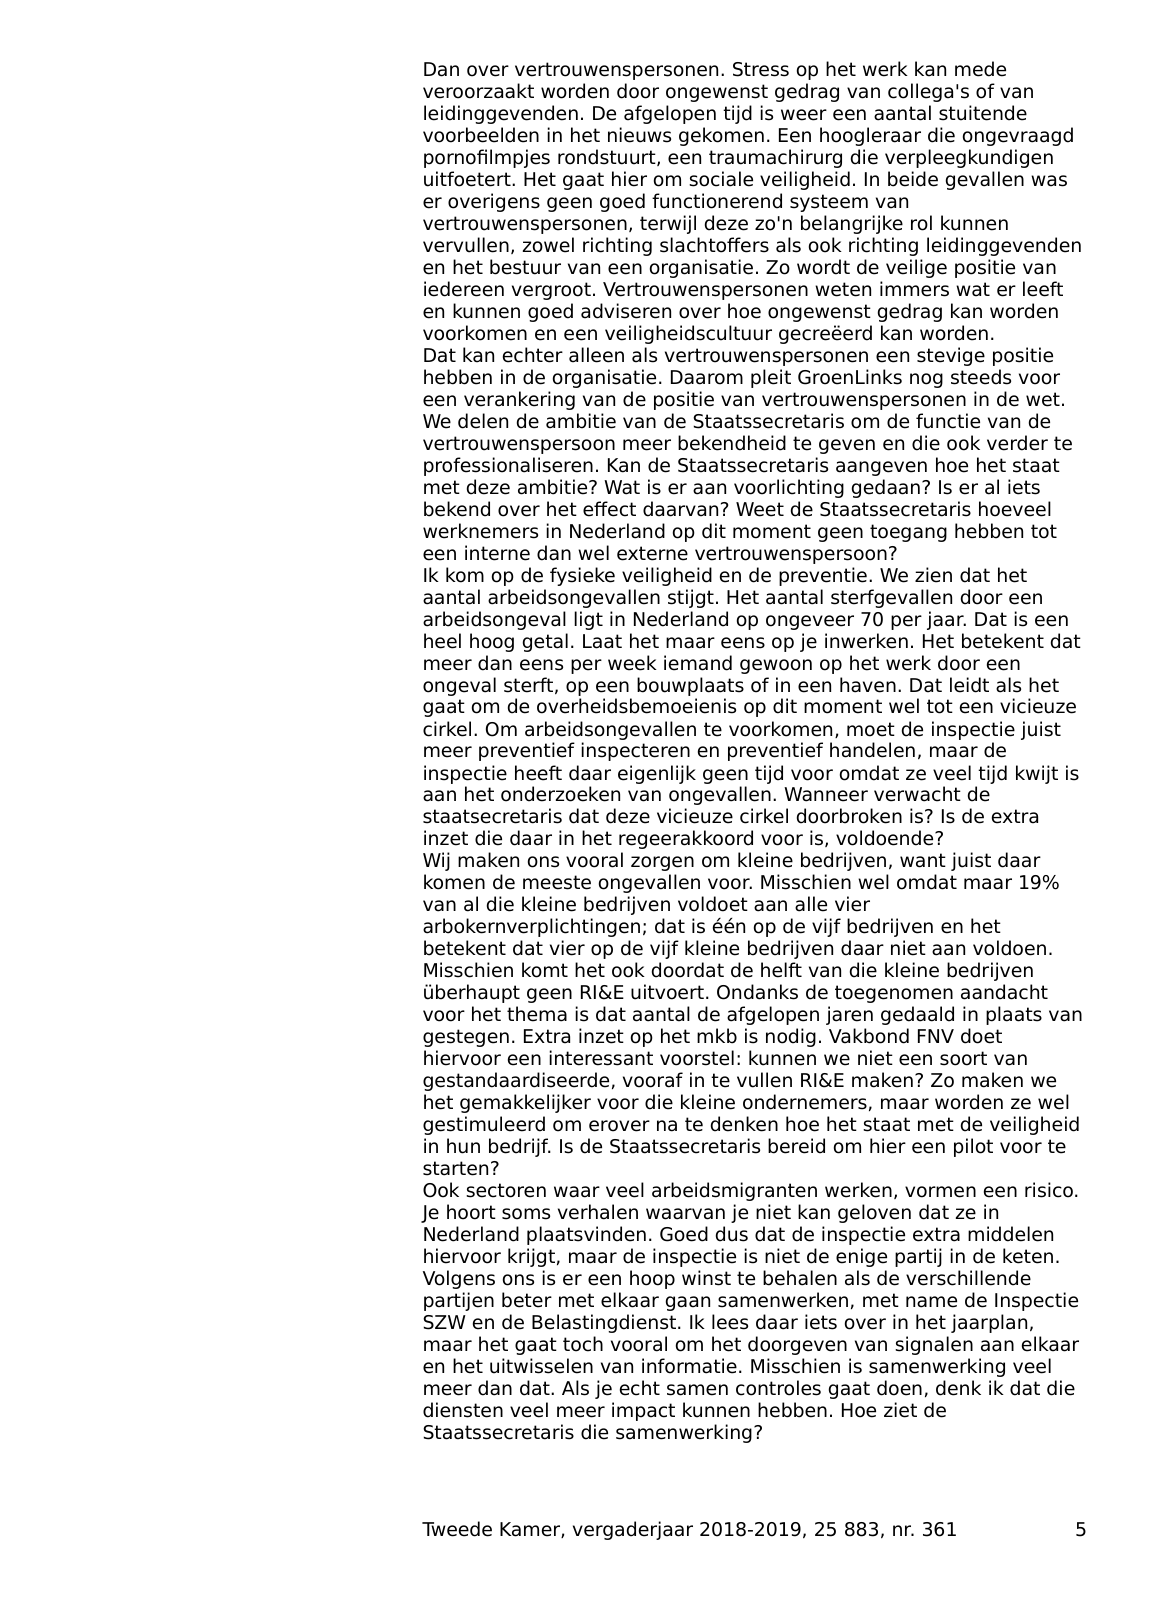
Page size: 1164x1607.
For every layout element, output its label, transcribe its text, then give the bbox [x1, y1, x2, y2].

text Ik kom op de fysieke veiligheid en de preventie. We zien dat het aantal arbeidsongevallen stijgt. Het aantal sterfgevallen door een arbeidsongeval ligt in Nederland op ongeveer 70 per jaar. Dat is een heel hoog getal. Laat het maar eens op je inwerken. Het betekent dat meer dan eens per week iemand gewoon op het werk door een ongeval sterft, op een bouwplaats of in een haven. Dat leidt als het gaat om de overheidsbemoeienis op dit moment wel tot een vicieuze cirkel. Om arbeidsongevallen te voorkomen, moet de inspectie juist meer preventief inspecteren en preventief handelen, maar de inspectie heeft daar eigenlijk geen tijd voor omdat ze veel tijd kwijt is aan het onderzoeken van ongevallen. Wanneer verwacht de staatsecretaris dat deze vicieuze cirkel doorbroken is? Is de extra inzet die daar in het regeerakkoord voor is, voldoende? [422, 564, 1087, 850]
text Dat kan echter alleen als vertrouwenspersonen een stevige positie hebben in de organisatie. Daarom pleit GroenLinks nog steeds voor een verankering van de positie van vertrouwenspersonen in de wet. We delen de ambitie van de Staatssecretaris om de functie van de vertrouwenspersoon meer bekendheid te geven en die ook verder te professionaliseren. Kan de Staatssecretaris aangeven hoe het staat met deze ambitie? Wat is er aan voorlichting gedaan? Is er al iets bekend over het effect daarvan? Weet de Staatssecretaris hoeveel werknemers in Nederland op dit moment geen toegang hebben tot een interne dan wel externe vertrouwenspersoon? [422, 345, 1087, 564]
text Ook sectoren waar veel arbeidsmigranten werken, vormen een risico. Je hoort soms verhalen waarvan je niet kan geloven dat ze in Nederland plaatsvinden. Goed dus dat de inspectie extra middelen hiervoor krijgt, maar de inspectie is niet de enige partij in de keten. Volgens ons is er een hoop winst te behalen als de verschillende partijen beter met elkaar gaan samenwerken, met name de Inspectie SZW en de Belastingdienst. Ik lees daar iets over in het jaarplan, maar het gaat toch vooral om het doorgeven van signalen aan elkaar en het uitwisselen van informatie. Misschien is samenwerking veel meer dan dat. Als je echt samen controles gaat doen, denk ik dat die diensten veel meer impact kunnen hebben. Hoe ziet de Staatssecretaris die samenwerking? [422, 1180, 1087, 1444]
text Dan over vertrouwenspersonen. Stress op het werk kan mede veroorzaakt worden door ongewenst gedrag van collega's of van leidinggevenden. De afgelopen tijd is weer een aantal stuitende voorbeelden in het nieuws gekomen. Een hoogleraar die ongevraagd pornofilmpjes rondstuurt, een traumachirurg die verpleegkundigen uitfoetert. Het gaat hier om sociale veiligheid. In beide gevallen was er overigens geen goed functionerend systeem van vertrouwenspersonen, terwijl deze zo'n belangrijke rol kunnen vervullen, zowel richting slachtoffers als ook richting leidinggevenden en het bestuur van een organisatie. Zo wordt de veilige positie van iedereen vergroot. Vertrouwenspersonen weten immers wat er leeft en kunnen goed adviseren over hoe ongewenst gedrag kan worden voorkomen en een veiligheidscultuur gecreëerd kan worden. [422, 59, 1087, 345]
text Wij maken ons vooral zorgen om kleine bedrijven, want juist daar komen de meeste ongevallen voor. Misschien wel omdat maar 19% van al die kleine bedrijven voldoet aan alle vier arbokernverplichtingen; dat is één op de vijf bedrijven en het betekent dat vier op de vijf kleine bedrijven daar niet aan voldoen. Misschien komt het ook doordat de helft van die kleine bedrijven überhaupt geen RI&E uitvoert. Ondanks de toegenomen aandacht voor het thema is dat aantal de afgelopen jaren gedaald in plaats van gestegen. Extra inzet op het mkb is nodig. Vakbond FNV doet hiervoor een interessant voorstel: kunnen we niet een soort van gestandaardiseerde, vooraf in te vullen RI&E maken? Zo maken we het gemakkelijker voor die kleine ondernemers, maar worden ze wel gestimuleerd om erover na te denken hoe het staat met de veiligheid in hun bedrijf. Is de Staatssecretaris bereid om hier een pilot voor te starten? [422, 850, 1087, 1180]
